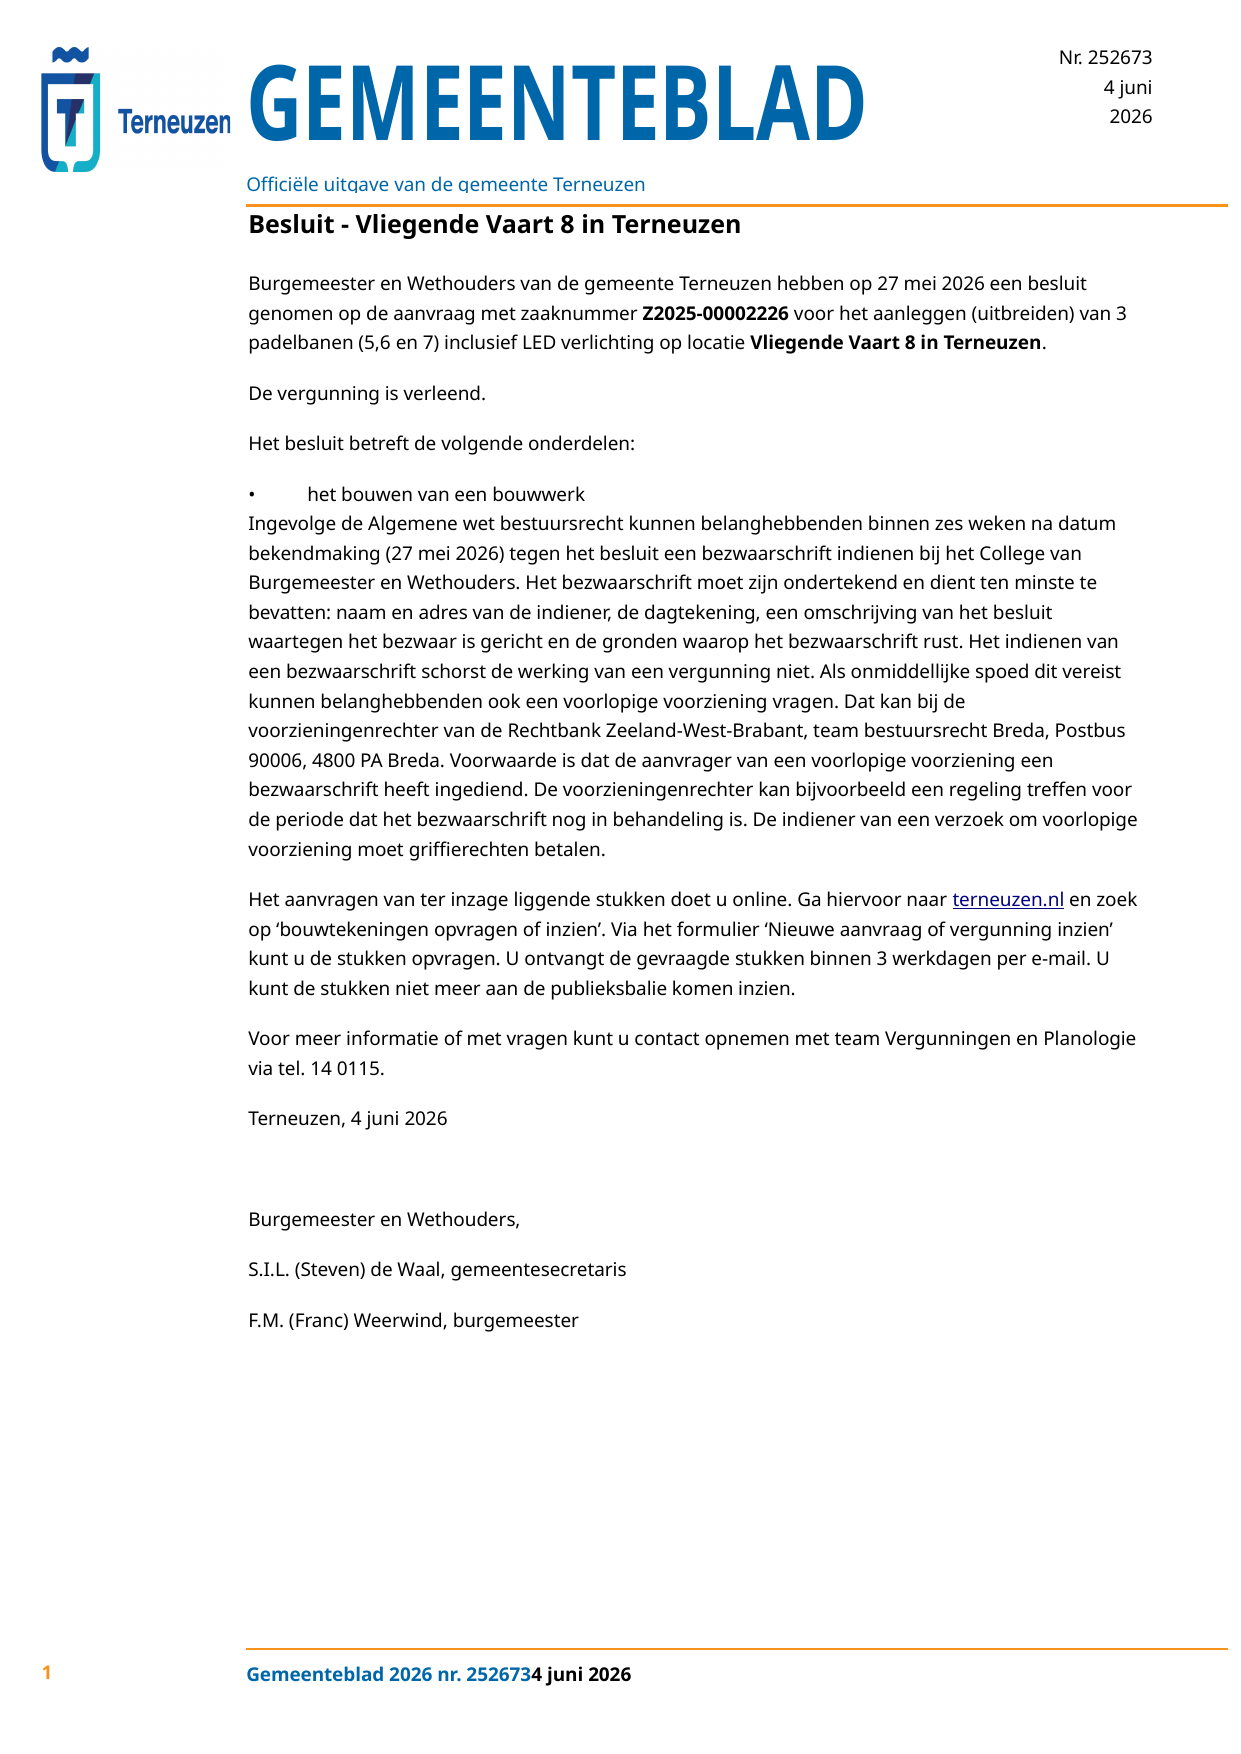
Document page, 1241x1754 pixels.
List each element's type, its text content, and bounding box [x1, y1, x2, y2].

text Het aanvragen van ter inzage liggende stukken doet u online. Ga hiervoor naar terneuzen.nl en zoek op ‘bouwtekeningen opvragen of inzien’. Via het formulier ‘Nieuwe aanvraag of vergunning inzien’ kunt u de stukken opvragen. U ontvangt de gevraagde stukken binnen 3 werkdagen per e-mail. U kunt de stukken niet meer aan de publieksbalie komen inzien. [248, 886, 1152, 1001]
text Voor meer informatie of met vragen kunt u contact opnemen met team Vergunningen en Planologie via tel. 14 0115. [248, 1025, 1152, 1081]
text Besluit - Vliegende Vaart 8 in Terneuzen [248, 207, 1152, 241]
list het bouwen van een bouwwerk [248, 481, 1152, 506]
text Burgemeester en Wethouders van de gemeente Terneuzen hebben op 27 mei 2026 een besluit genomen op de aanvraag met zaaknummer Z2025-00002226 voor het aanleggen (uitbreiden) van 3 padelbanen (5,6 en 7) inclusief LED verlichting op locatie Vliegende Vaart 8 in Terneuzen. [248, 270, 1152, 355]
text Het besluit betreft de volgende onderdelen: [248, 430, 1152, 456]
text Burgemeester en Wethouders, [248, 1206, 1152, 1232]
text Ingevolge de Algemene wet bestuursrecht kunnen belanghebbenden binnen zes weken na datum bekendmaking (27 mei 2026) tegen het besluit een bezwaarschrift indienen bij het College van Burgemeester en Wethouders. Het bezwaarschrift moet zijn ondertekend en dient ten minste te bevatten: naam en adres van de indiener, de dagtekening, een omschrijving van het besluit waartegen het bezwaar is gericht en de gronden waarop het bezwaarschrift rust. Het indienen van een bezwaarschrift schorst de werking van een vergunning niet. Als onmiddellijke spoed dit vereist kunnen belanghebbenden ook een voorlopige voorziening vragen. Dat kan bij de voorzieningenrechter van de Rechtbank Zeeland-West-Brabant, team bestuursrecht Breda, Postbus 90006, 4800 PA Breda. Voorwaarde is dat de aanvrager van een voorlopige voorziening een bezwaarschrift heeft ingediend. De voorzieningenrechter kan bijvoorbeeld een regeling treffen voor de periode dat het bezwaarschrift nog in behandeling is. De indiener van een verzoek om voorlopige voorziening moet griffierechten betalen. [248, 510, 1152, 861]
text F.M. (Franc) Weerwind, burgemeester [248, 1307, 1152, 1333]
text De vergunning is verleend. [248, 380, 1152, 406]
text S.I.L. (Steven) de Waal, gemeentesecretaris [248, 1257, 1152, 1282]
picture [41, 47, 231, 172]
text Terneuzen, 4 juni 2026 [248, 1105, 1152, 1131]
